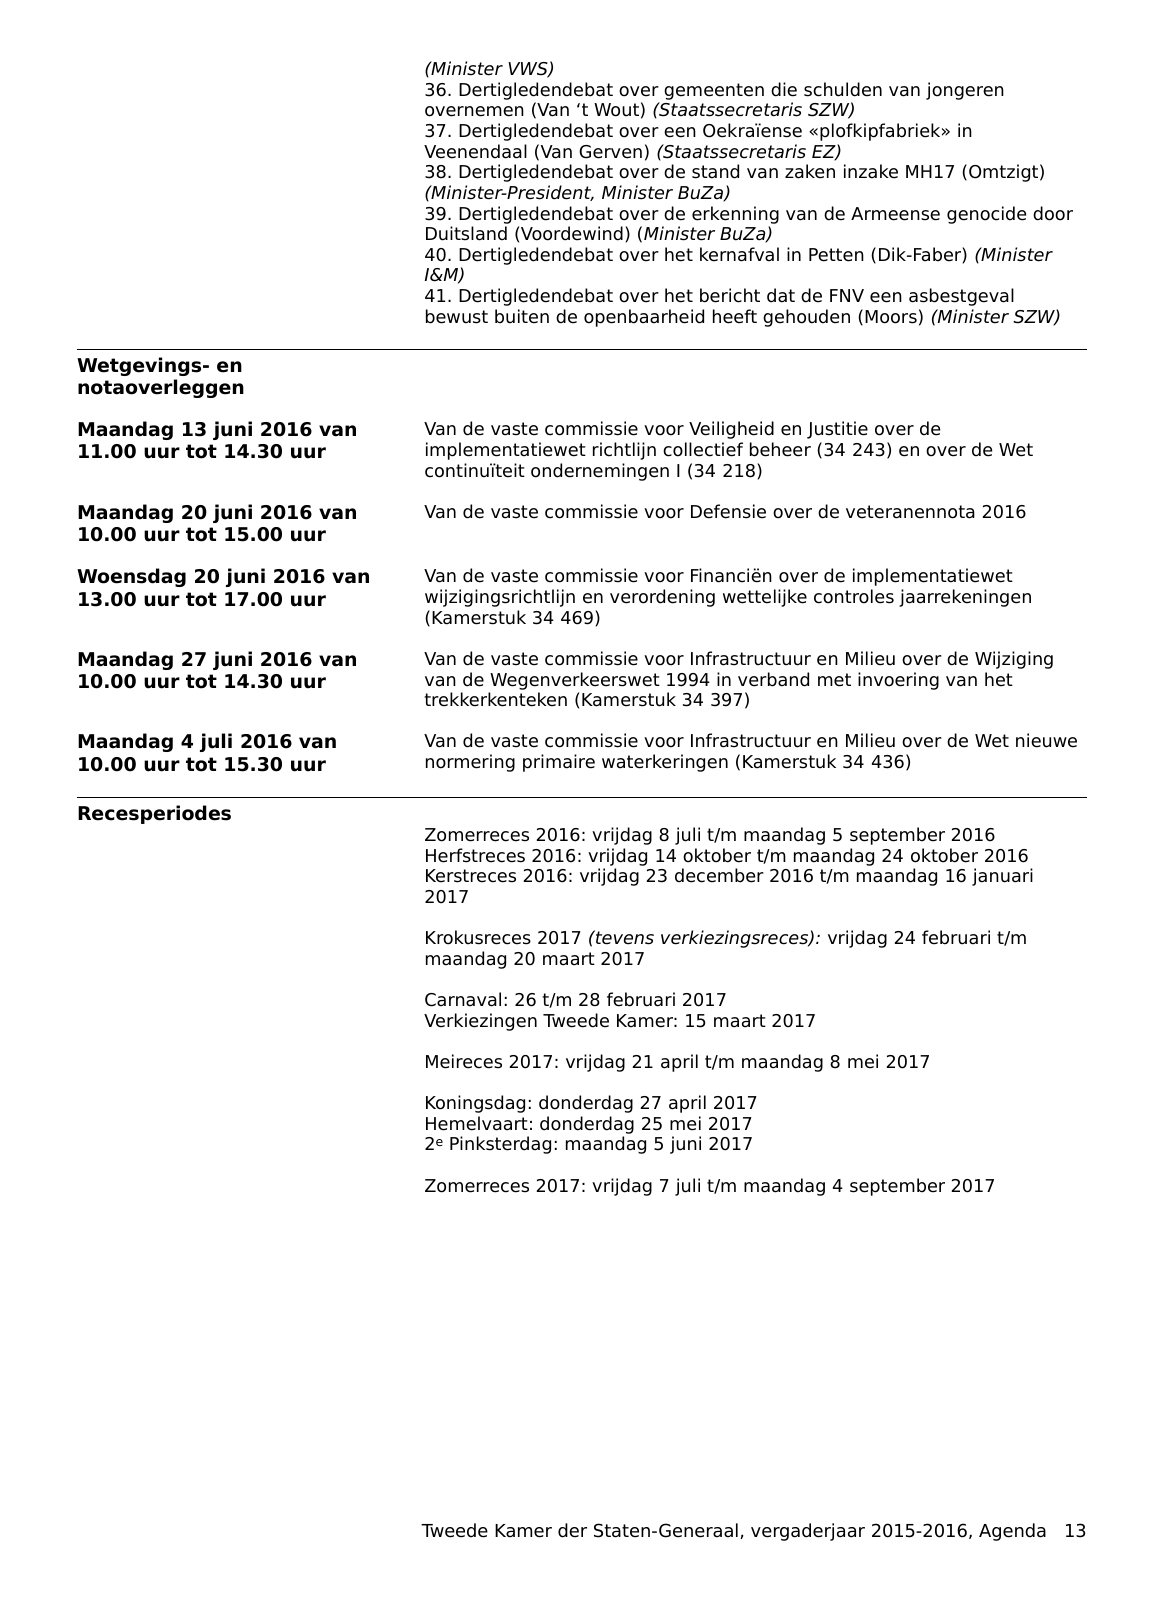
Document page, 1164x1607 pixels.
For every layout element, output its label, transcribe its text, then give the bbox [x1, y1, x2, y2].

table_cell [77, 1031, 401, 1052]
table_cell [77, 1093, 401, 1114]
table_cell Maandag 4 juli 2016 van 10.00 uur tot 15.30 uur [77, 731, 401, 775]
table_cell [401, 1011, 418, 1031]
table_cell [77, 1134, 401, 1155]
table_cell [418, 1031, 1087, 1052]
table_cell [77, 80, 401, 121]
table_cell Zomerreces 2016: vrijdag 8 juli t/m maandag 5 september 2016 [418, 825, 1087, 846]
table_cell [77, 1176, 401, 1196]
table_cell Van de vaste commissie voor Defensie over de veteranennota 2016 [418, 502, 1087, 546]
table_cell [77, 399, 401, 419]
table_cell [77, 1011, 401, 1031]
table_cell [401, 1114, 418, 1134]
table_cell [401, 1176, 418, 1196]
table_cell Kerstreces 2016: vrijdag 23 december 2016 t/m maandag 16 januari 2017 [418, 866, 1087, 907]
table_cell [77, 1155, 401, 1176]
table_cell [401, 502, 418, 546]
table_cell [401, 628, 418, 649]
table_cell [77, 825, 401, 846]
table_cell [401, 59, 418, 80]
table_cell [77, 121, 401, 162]
table_cell [401, 419, 418, 481]
table_header [401, 798, 418, 825]
table_cell Herfstreces 2016: vrijdag 14 oktober t/m maandag 24 oktober 2016 [418, 846, 1087, 866]
table_cell [418, 908, 1087, 928]
table_cell [401, 566, 418, 628]
table_cell [401, 969, 418, 990]
table_cell Woensdag 20 juni 2016 van 13.00 uur tot 17.00 uur [77, 566, 401, 628]
table_cell [401, 204, 418, 245]
table_cell Maandag 20 juni 2016 van 10.00 uur tot 15.00 uur [77, 502, 401, 546]
table_cell [77, 908, 401, 928]
table_cell [77, 866, 401, 907]
table_cell Maandag 13 juni 2016 van 11.00 uur tot 14.30 uur [77, 419, 401, 481]
table_cell [77, 1114, 401, 1134]
table_cell [77, 481, 401, 502]
table_cell 2e Pinksterdag: maandag 5 juni 2017 [418, 1134, 1087, 1155]
table_cell [418, 711, 1087, 731]
table_cell (Minister VWS) [418, 59, 1087, 80]
table_cell [77, 928, 401, 969]
table_header [418, 350, 1087, 399]
table_cell [401, 286, 418, 327]
table_cell [418, 1073, 1087, 1093]
table_cell [401, 121, 418, 162]
table_header Recesperiodes [77, 798, 401, 825]
table_cell [401, 1052, 418, 1072]
table_cell [77, 204, 401, 245]
table_cell [77, 245, 401, 286]
table_cell [401, 245, 418, 286]
table_cell [401, 990, 418, 1011]
table_cell [401, 481, 418, 502]
table_cell Meireces 2017: vrijdag 21 april t/m maandag 8 mei 2017 [418, 1052, 1087, 1072]
table_cell [401, 1155, 418, 1176]
table_cell [418, 969, 1087, 990]
table_cell Zomerreces 2017: vrijdag 7 juli t/m maandag 4 september 2017 [418, 1176, 1087, 1196]
table_cell [77, 546, 401, 566]
table_cell [77, 711, 401, 731]
table_cell 36. Dertigledendebat over gemeenten die schulden van jongeren overnemen (Van ‘t Wout) (Staatssecretaris SZW) [418, 80, 1087, 121]
table_cell [401, 80, 418, 121]
table_header [401, 350, 418, 399]
table_cell [401, 866, 418, 907]
table_header Wetgevings- en notaoverleggen [77, 350, 401, 399]
table_cell [77, 1052, 401, 1072]
table_cell [401, 546, 418, 566]
table_cell [401, 908, 418, 928]
table_cell [401, 1093, 418, 1114]
table_cell Van de vaste commissie voor Infrastructuur en Milieu over de Wet nieuwe normering primaire waterkeringen (Kamerstuk 34 436) [418, 731, 1087, 775]
table_cell Carnaval: 26 t/m 28 februari 2017 [418, 990, 1087, 1011]
table_cell [77, 628, 401, 649]
table_cell [401, 1134, 418, 1155]
table_cell 38. Dertigledendebat over de stand van zaken inzake MH17 (Omtzigt) (Minister-President, Minister BuZa) [418, 162, 1087, 203]
table_cell [77, 1073, 401, 1093]
table_cell Van de vaste commissie voor Infrastructuur en Milieu over de Wijziging van de Wegenverkeerswet 1994 in verband met invoering van het trekkerkenteken (Kamerstuk 34 397) [418, 649, 1087, 711]
table_cell [77, 59, 401, 80]
table_cell [401, 731, 418, 775]
table_cell 37. Dertigledendebat over een Oekraïense «plofkipfabriek» in Veenendaal (Van Gerven) (Staatssecretaris EZ) [418, 121, 1087, 162]
table_cell [77, 969, 401, 990]
table_cell [401, 825, 418, 846]
table_cell [418, 399, 1087, 419]
table_cell [401, 649, 418, 711]
table_cell Krokusreces 2017 (tevens verkiezingsreces): vrijdag 24 februari t/m maandag 20 maart 2017 [418, 928, 1087, 969]
table_cell [401, 928, 418, 969]
table_cell Hemelvaart: donderdag 25 mei 2017 [418, 1114, 1087, 1134]
table_cell [401, 399, 418, 419]
table_header [418, 798, 1087, 825]
table_cell [77, 162, 401, 203]
table_cell [77, 846, 401, 866]
table_cell [401, 711, 418, 731]
table_cell [418, 1155, 1087, 1176]
table_cell Van de vaste commissie voor Financiën over de implementatiewet wijzigingsrichtlijn en verordening wettelijke controles jaarrekeningen (Kamerstuk 34 469) [418, 566, 1087, 628]
table_cell Van de vaste commissie voor Veiligheid en Justitie over de implementatiewet richtlijn collectief beheer (34 243) en over de Wet continuïteit ondernemingen I (34 218) [418, 419, 1087, 481]
table_cell 41. Dertigledendebat over het bericht dat de FNV een asbestgeval bewust buiten de openbaarheid heeft gehouden (Moors) (Minister SZW) [418, 286, 1087, 327]
table_cell Maandag 27 juni 2016 van 10.00 uur tot 14.30 uur [77, 649, 401, 711]
table_cell [77, 990, 401, 1011]
table_cell [418, 628, 1087, 649]
table_cell [401, 846, 418, 866]
table_cell [418, 546, 1087, 566]
table_cell Verkiezingen Tweede Kamer: 15 maart 2017 [418, 1011, 1087, 1031]
table_cell [77, 286, 401, 327]
table_cell 39. Dertigledendebat over de erkenning van de Armeense genocide door Duitsland (Voordewind) (Minister BuZa) [418, 204, 1087, 245]
table_cell [401, 1073, 418, 1093]
table_cell 40. Dertigledendebat over het kernafval in Petten (Dik-Faber) (Minister I&M) [418, 245, 1087, 286]
table_cell Koningsdag: donderdag 27 april 2017 [418, 1093, 1087, 1114]
table_cell [401, 162, 418, 203]
table_cell [401, 1031, 418, 1052]
table_cell [418, 481, 1087, 502]
